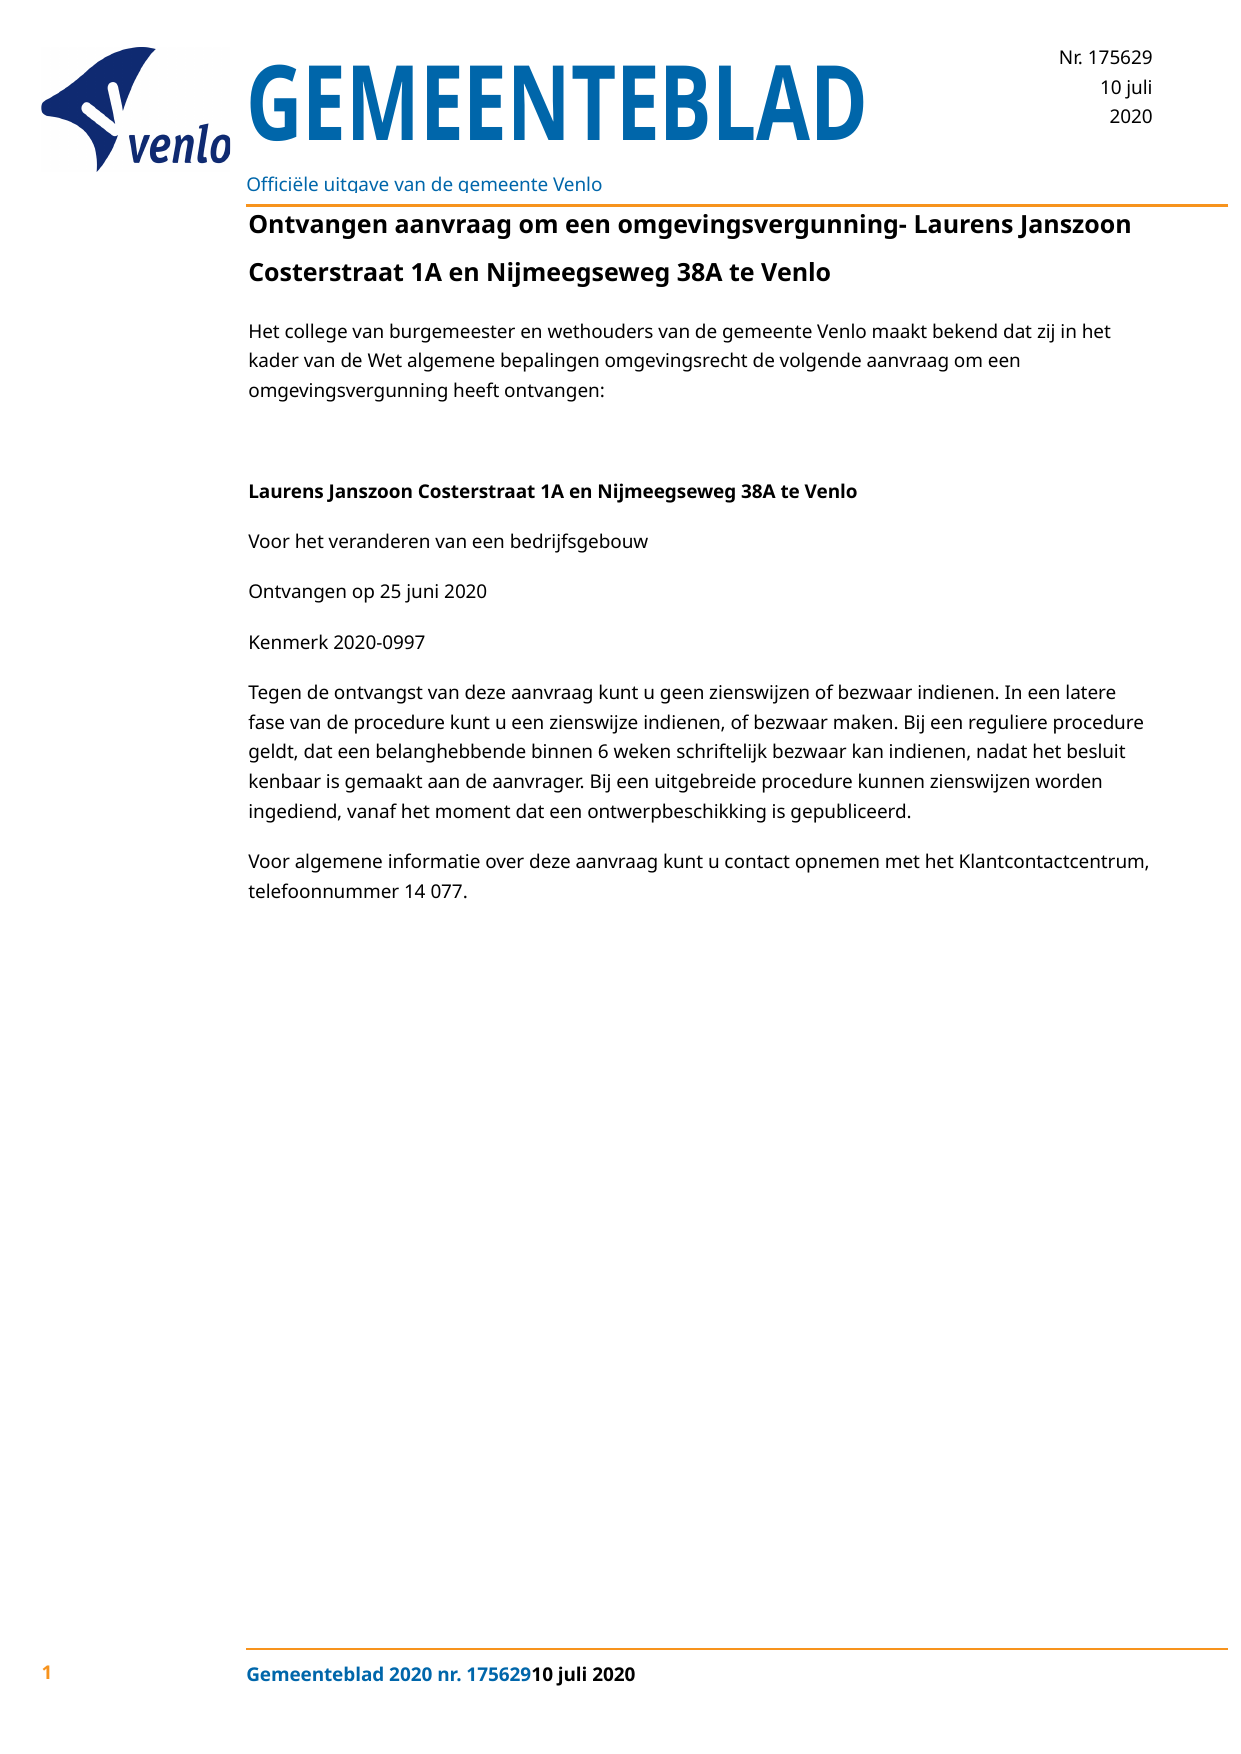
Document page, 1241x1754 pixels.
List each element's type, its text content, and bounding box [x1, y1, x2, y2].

text Voor het veranderen van een bedrijfsgebouw [248, 528, 1152, 554]
text Voor algemene informatie over deze aanvraag kunt u contact opnemen met het Klantcontactcentrum, telefoonnummer 14 077. [248, 848, 1152, 904]
picture [41, 47, 231, 172]
text Ontvangen aanvraag om een omgevingsvergunning- Laurens Janszoon Costerstraat 1A en Nijmeegseweg 38A te Venlo [248, 207, 1152, 288]
text Het college van burgemeester en wethouders van de gemeente Venlo maakt bekend dat zij in het kader van de Wet algemene bepalingen omgevingsrecht de volgende aanvraag om een omgevingsvergunning heeft ontvangen: [248, 318, 1152, 403]
text Laurens Janszoon Costerstraat 1A en Nijmeegseweg 38A te Venlo [248, 478, 1152, 504]
text Tegen de ontvangst van deze aanvraag kunt u geen zienswijzen of bezwaar indienen. In een latere fase van de procedure kunt u een zienswijze indienen, of bezwaar maken. Bij een reguliere procedure geldt, dat een belanghebbende binnen 6 weken schriftelijk bezwaar kan indienen, nadat het besluit kenbaar is gemaakt aan de aanvrager. Bij een uitgebreide procedure kunnen zienswijzen worden ingediend, vanaf het moment dat een ontwerpbeschikking is gepubliceerd. [248, 679, 1152, 824]
text Kenmerk 2020-0997 [248, 629, 1152, 655]
text Ontvangen op 25 juni 2020 [248, 579, 1152, 604]
